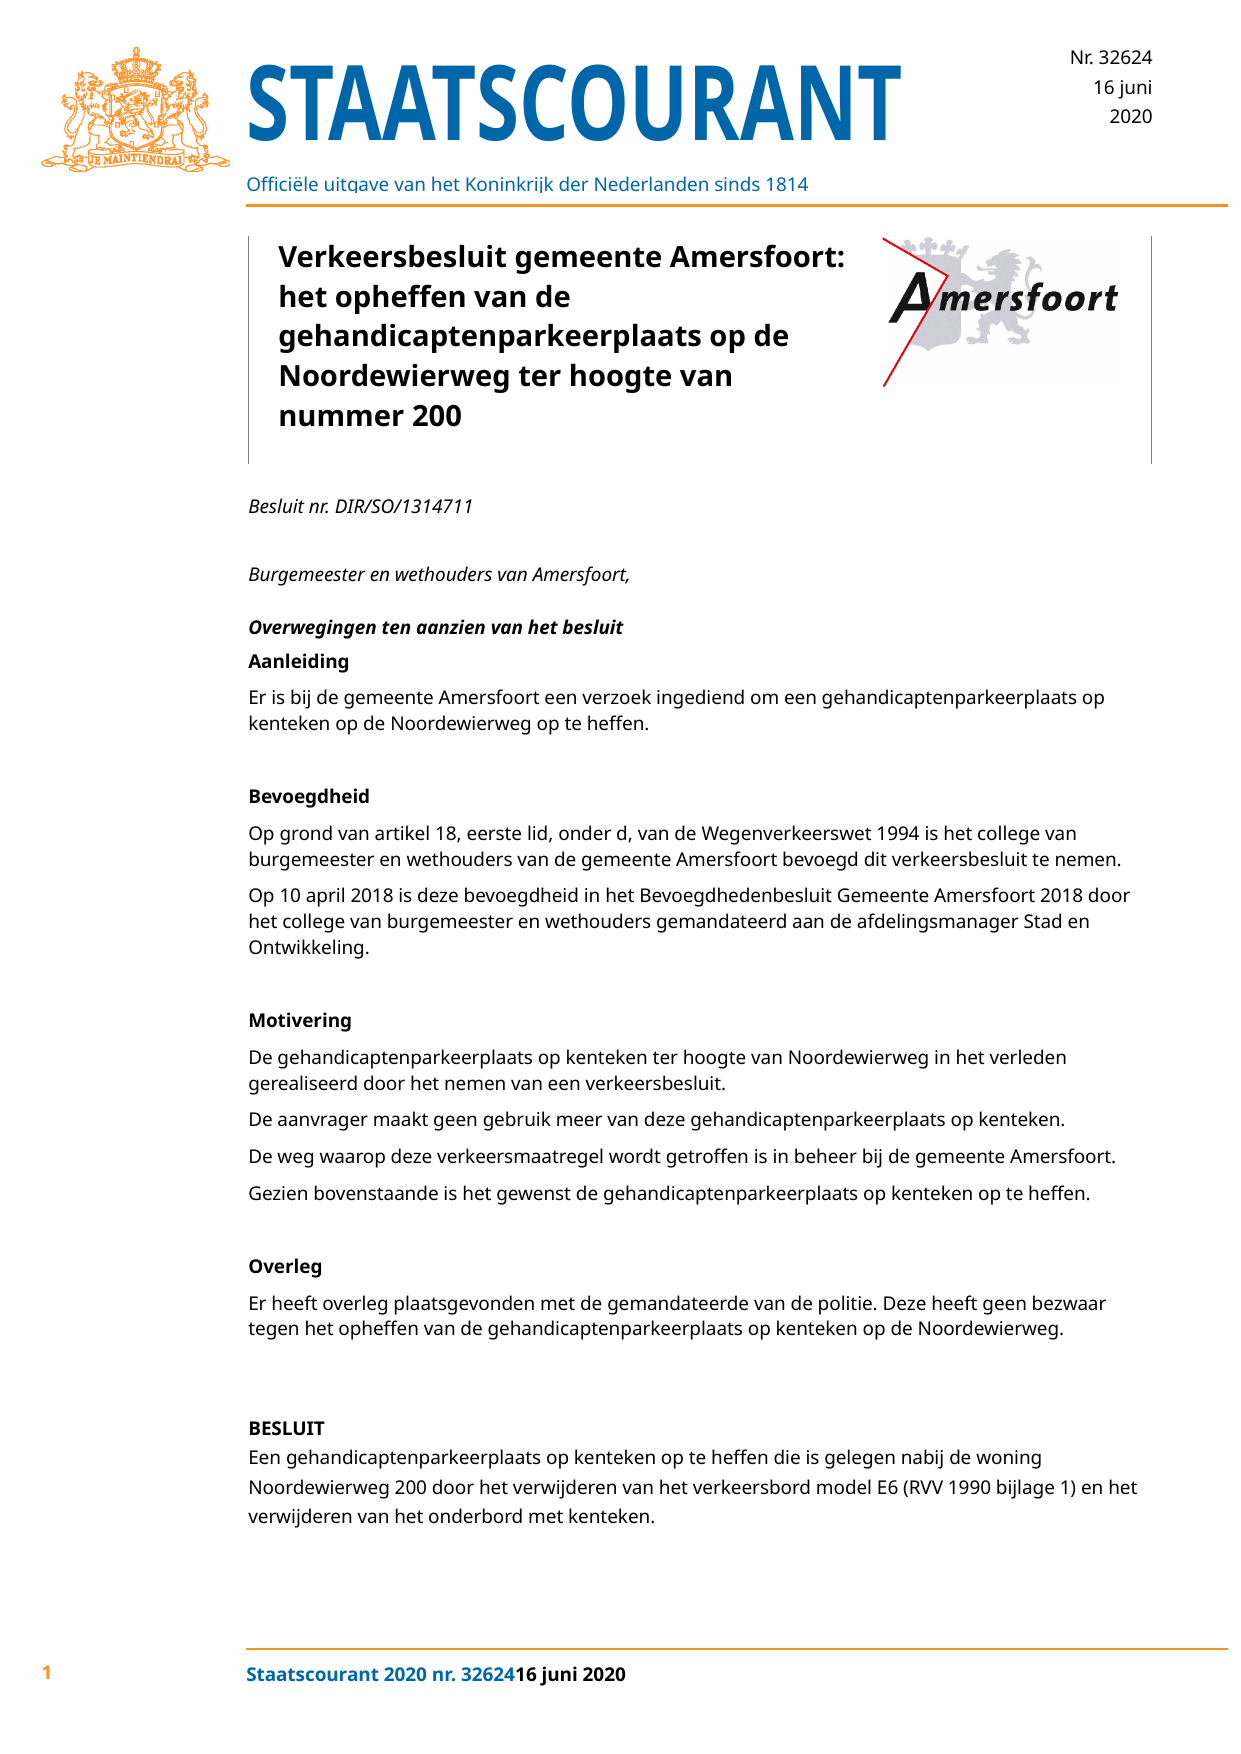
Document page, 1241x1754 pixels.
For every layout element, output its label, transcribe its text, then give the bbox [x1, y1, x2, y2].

text Overleg [248, 1253, 1152, 1279]
table_header Verkeersbesluit gemeente Amersfoort: het opheffen van de gehandicaptenparkeerplaats op de Noordewierweg ter hoogte van nummer 200 [249, 236, 850, 464]
text De gehandicaptenparkeerplaats op kenteken ter hoogte van Noordewierweg in het verleden gerealiseerd door het nemen van een verkeersbesluit. [248, 1044, 1152, 1096]
picture [41, 47, 231, 172]
text Besluit nr. DIR/SO/1314711 [248, 493, 1152, 519]
text Motivering [248, 1007, 1152, 1033]
text Gezien bovenstaande is het gewenst de gehandicaptenparkeerplaats op kenteken op te heffen. [248, 1180, 1152, 1206]
text Aanleiding [248, 648, 1152, 674]
text Overwegingen ten aanzien van het besluit [248, 614, 1152, 639]
text Op grond van artikel 18, eerste lid, onder d, van de Wegenverkeerswet 1994 is het college van burgemeester en wethouders van de gemeente Amersfoort bevoegd dit verkeersbesluit te nemen. [248, 820, 1152, 872]
text Burgemeester en wethouders van Amersfoort, [248, 561, 1152, 587]
text Een gehandicaptenparkeerplaats op kenteken op te heffen die is gelegen nabij de woning Noordewierweg 200 door het verwijderen van het verkeersbord model E6 (RVV 1990 bijlage 1) en het verwijderen van het onderbord met kenteken. [248, 1444, 1152, 1529]
text De weg waarop deze verkeersmaatregel wordt getroffen is in beheer bij de gemeente Amersfoort. [248, 1143, 1152, 1169]
text Bevoegdheid [248, 784, 1152, 809]
text De aanvrager maakt geen gebruik meer van deze gehandicaptenparkeerplaats op kenteken. [248, 1107, 1152, 1132]
text Er heeft overleg plaatsgevonden met de gemandateerde van de politie. Deze heeft geen bezwaar tegen het opheffen van de gehandicaptenparkeerplaats op kenteken op de Noordewierweg. [248, 1290, 1152, 1341]
text Op 10 april 2018 is deze bevoegdheid in het Bevoegdhedenbesluit Gemeente Amersfoort 2018 door het college van burgemeester en wethouders gemandateerd aan de afdelingsmanager Stad en Ontwikkeling. [248, 883, 1152, 960]
text BESLUIT [248, 1415, 1152, 1441]
text Er is bij de gemeente Amersfoort een verzoek ingediend om een gehandicaptenparkeerplaats op kenteken op de Noordewierweg op te heffen. [248, 684, 1152, 736]
table_header [850, 236, 1151, 464]
picture [882, 236, 1119, 387]
